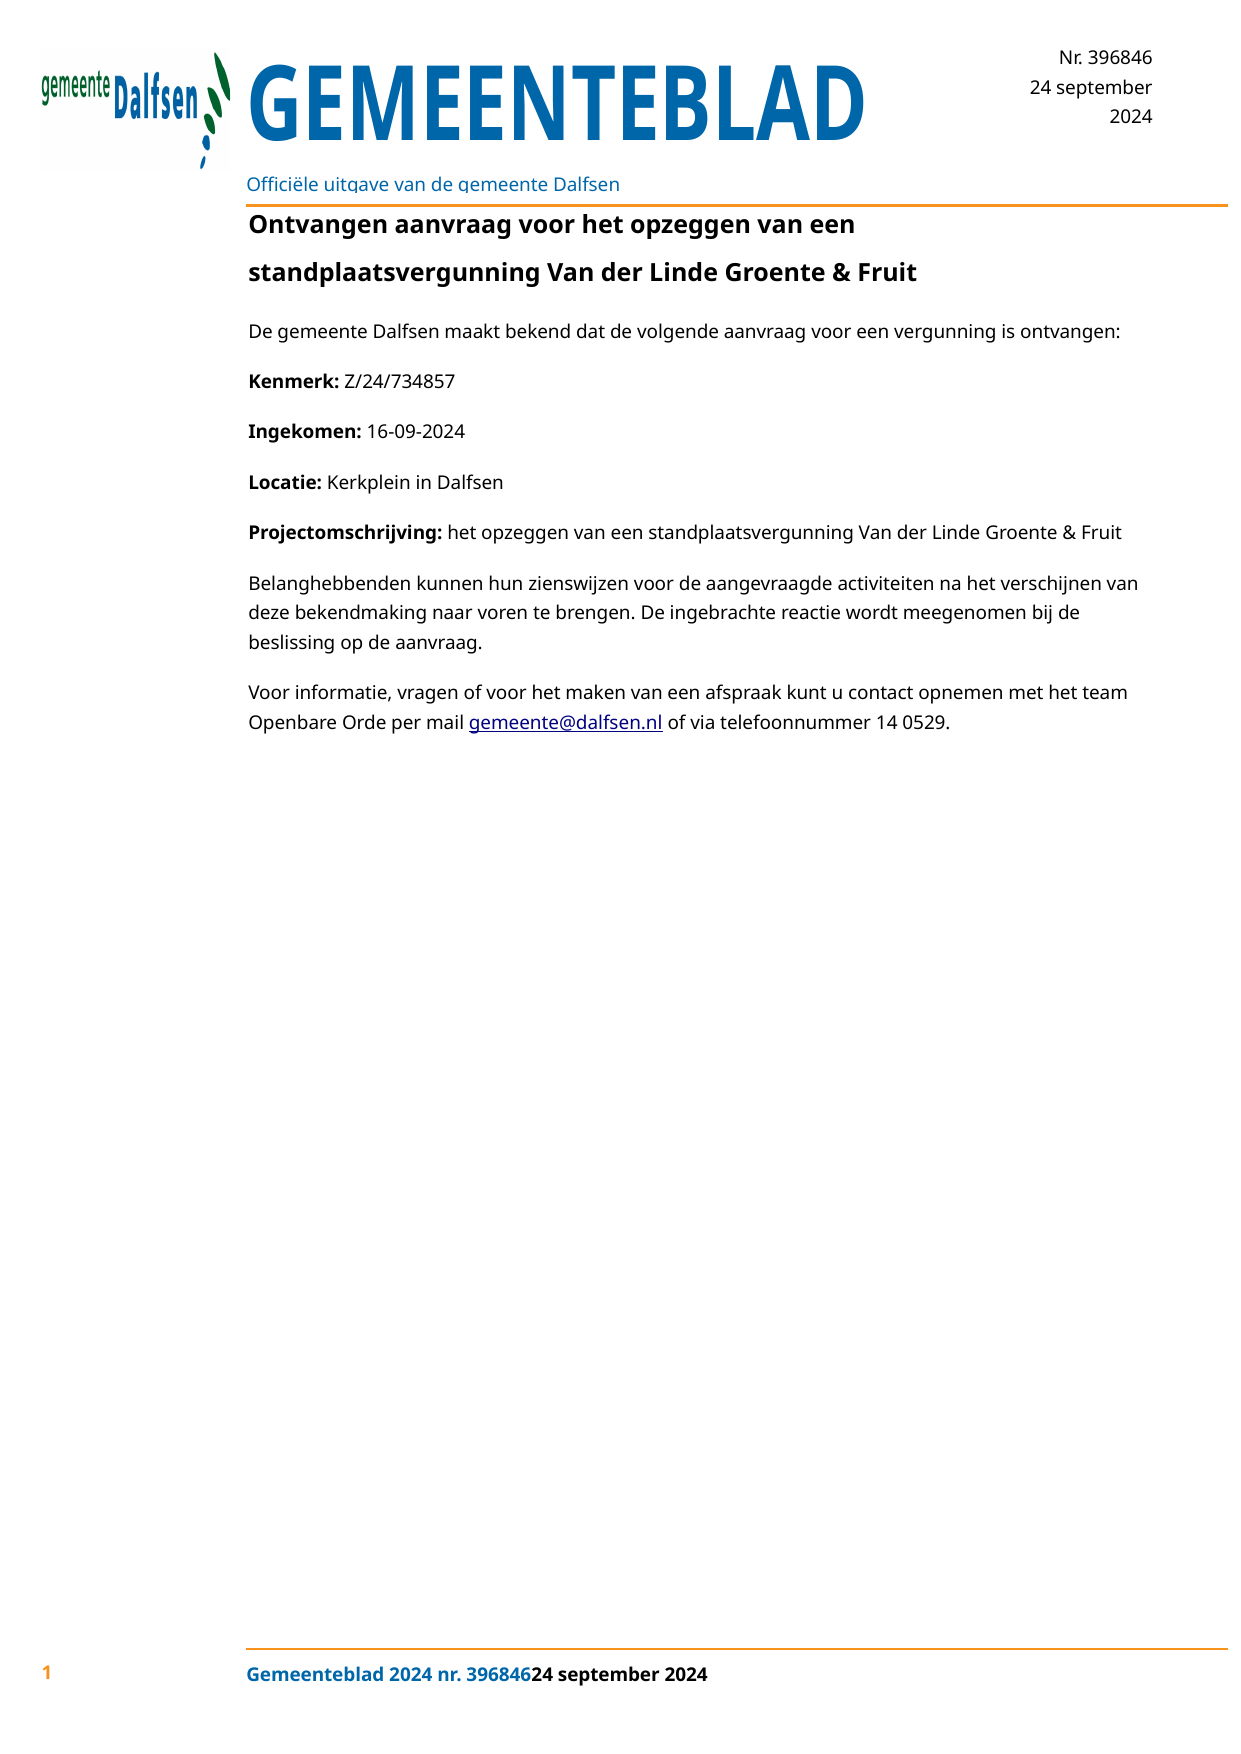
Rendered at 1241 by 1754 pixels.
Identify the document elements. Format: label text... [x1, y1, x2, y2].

text Kenmerk: Z/24/734857 [248, 368, 1152, 394]
text Locatie: Kerkplein in Dalfsen [248, 469, 1152, 495]
text Projectomschrijving: het opzeggen van een standplaatsvergunning Van der Linde Groente & Fruit [248, 519, 1152, 545]
text Ontvangen aanvraag voor het opzeggen van een standplaatsvergunning Van der Linde Groente & Fruit [248, 207, 1152, 288]
text De gemeente Dalfsen maakt bekend dat de volgende aanvraag voor een vergunning is ontvangen: [248, 318, 1152, 344]
picture [41, 47, 231, 172]
text Belanghebbenden kunnen hun zienswijzen voor de aangevraagde activiteiten na het verschijnen van deze bekendmaking naar voren te brengen. De ingebrachte reactie wordt meegenomen bij de beslissing op de aanvraag. [248, 570, 1152, 655]
text Voor informatie, vragen of voor het maken van een afspraak kunt u contact opnemen met het team Openbare Orde per mail gemeente@dalfsen.nl of via telefoonnummer 14 0529. [248, 679, 1152, 735]
text Ingekomen: 16-09-2024 [248, 419, 1152, 444]
